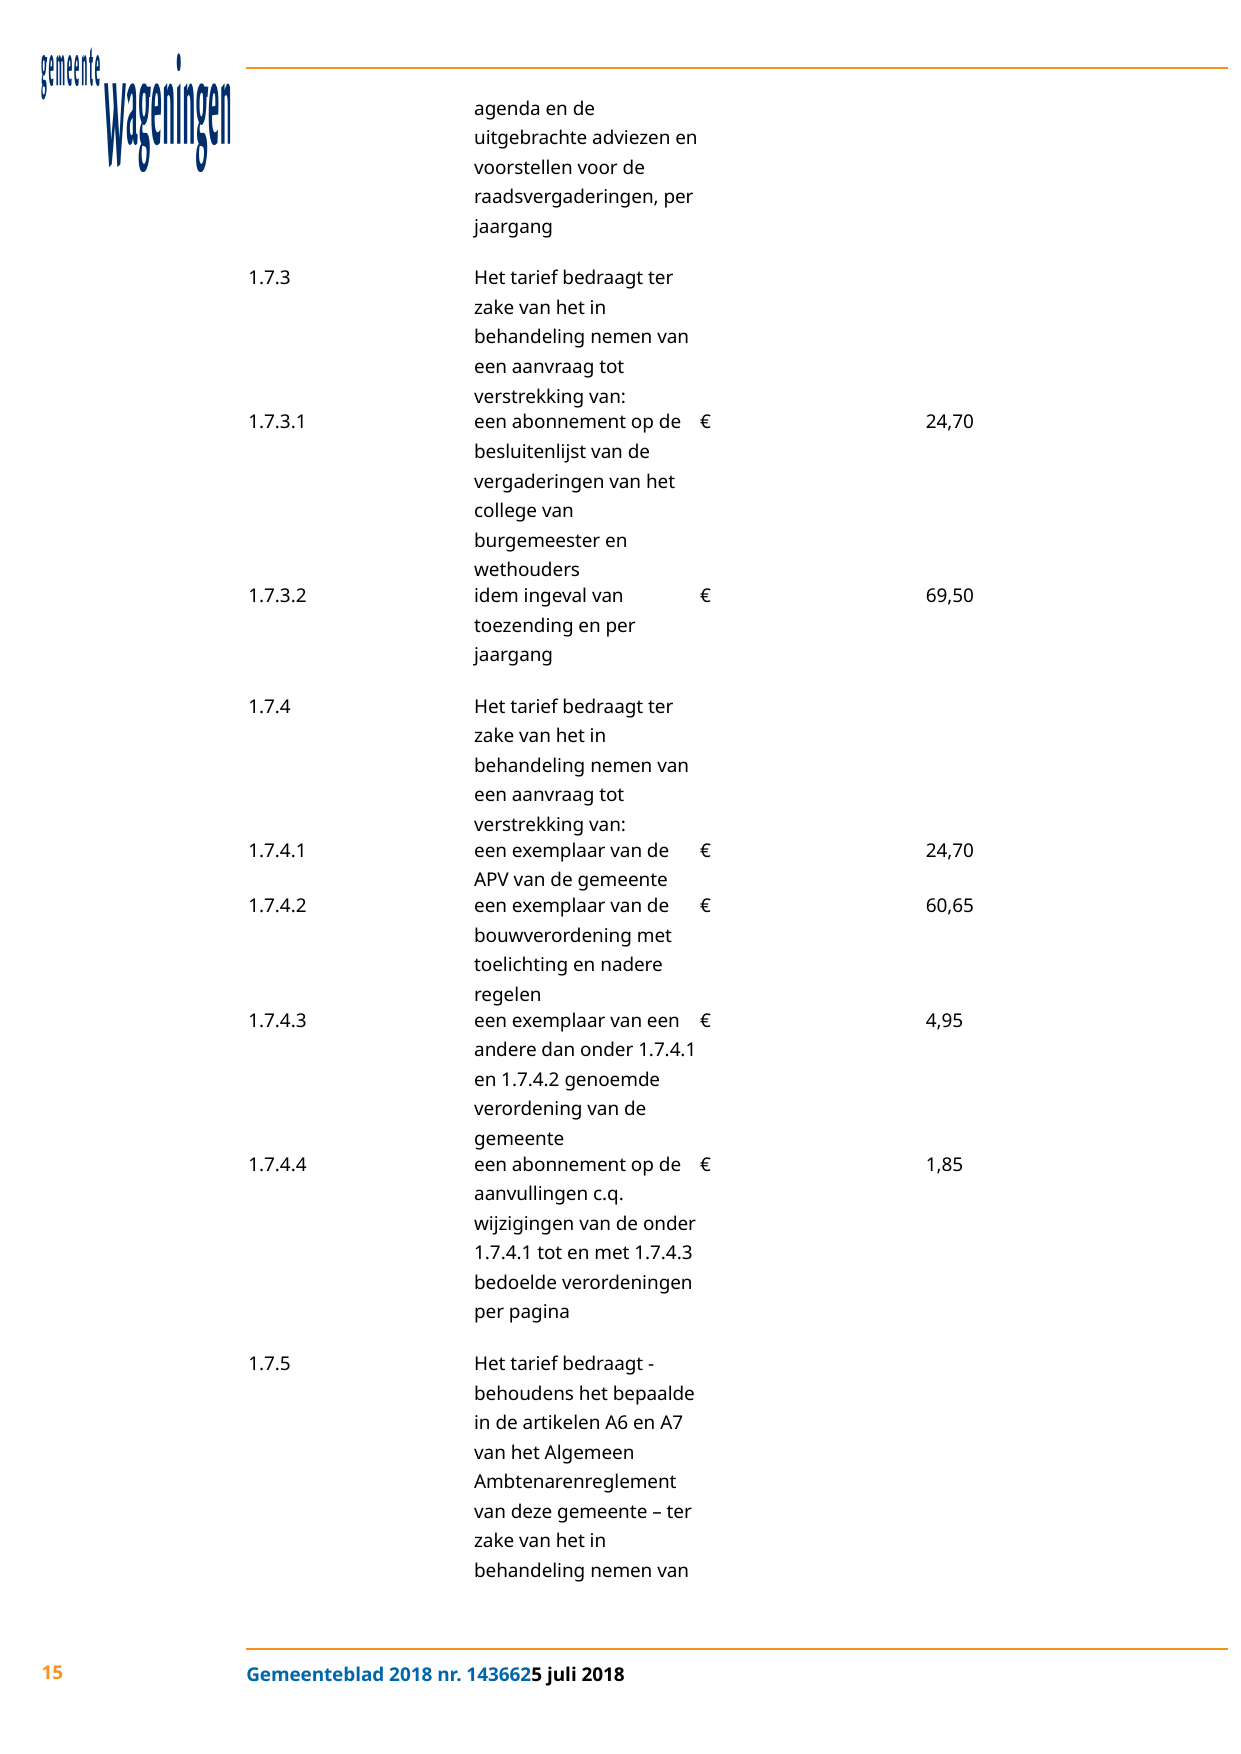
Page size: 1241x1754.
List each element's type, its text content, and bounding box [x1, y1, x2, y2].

table_cell € [700, 837, 926, 892]
table_cell een abonnement op de besluitenlijst van de vergaderingen van het college van burgemeester en wethouders [474, 409, 700, 582]
table_cell [248, 1325, 474, 1350]
table_cell 1.7.3.2 [248, 582, 474, 667]
table_cell [926, 239, 1152, 264]
table_cell idem ingeval van toezending en per jaargang [474, 582, 700, 667]
picture [41, 47, 231, 172]
table_cell 1.7.4 [248, 693, 474, 837]
table_cell 24,70 [926, 837, 1152, 892]
table_cell [248, 95, 474, 239]
table_cell € [700, 582, 926, 667]
table_cell 1.7.4.2 [248, 892, 474, 1007]
table_cell 1,85 [926, 1151, 1152, 1324]
table_cell 1.7.3 [248, 265, 474, 409]
table_cell Het tarief bedraagt ter zake van het in behandeling nemen van een aanvraag tot verstrekking van: [474, 265, 700, 409]
table_cell een exemplaar van de APV van de gemeente [474, 837, 700, 892]
table_cell een abonnement op de aanvullingen c.q. wijzigingen van de onder 1.7.4.1 tot en met 1.7.4.3 bedoelde verordeningen per pagina [474, 1151, 700, 1324]
table_cell [926, 1325, 1152, 1350]
table_cell 1.7.3.1 [248, 409, 474, 582]
table_cell [474, 239, 700, 264]
table_cell 1.7.4.1 [248, 837, 474, 892]
table_cell 69,50 [926, 582, 1152, 667]
table_cell Het tarief bedraagt - behoudens het bepaalde in de artikelen A6 en A7 van het Algemeen Ambtenarenreglement van deze gemeente – ter zake van het in behandeling nemen van [474, 1350, 700, 1583]
table_cell € [700, 892, 926, 1007]
table_cell [700, 667, 926, 693]
table_cell [248, 667, 474, 693]
table_cell Het tarief bedraagt ter zake van het in behandeling nemen van een aanvraag tot verstrekking van: [474, 693, 700, 837]
table_cell 1.7.4.4 [248, 1151, 474, 1324]
table_cell € [700, 1151, 926, 1324]
table_cell 1.7.5 [248, 1350, 474, 1583]
table_cell 1.7.4.3 [248, 1007, 474, 1151]
table_cell [248, 239, 474, 264]
table_cell [700, 95, 926, 239]
table_cell € [700, 1007, 926, 1151]
table_cell een exemplaar van de bouwverordening met toelichting en nadere regelen [474, 892, 700, 1007]
table_cell 4,95 [926, 1007, 1152, 1151]
table_cell [700, 239, 926, 264]
table_cell een exemplaar van een andere dan onder 1.7.4.1 en 1.7.4.2 genoemde verordening van de gemeente [474, 1007, 700, 1151]
table_cell € [700, 409, 926, 582]
table_cell 60,65 [926, 892, 1152, 1007]
table_cell [926, 95, 1152, 239]
table_cell [474, 667, 700, 693]
table_cell [700, 1325, 926, 1350]
table_cell [926, 667, 1152, 693]
table_cell 24,70 [926, 409, 1152, 582]
table_cell [474, 1325, 700, 1350]
table_cell agenda en de uitgebrachte adviezen en voorstellen voor de raadsvergaderingen, per jaargang [474, 95, 700, 239]
